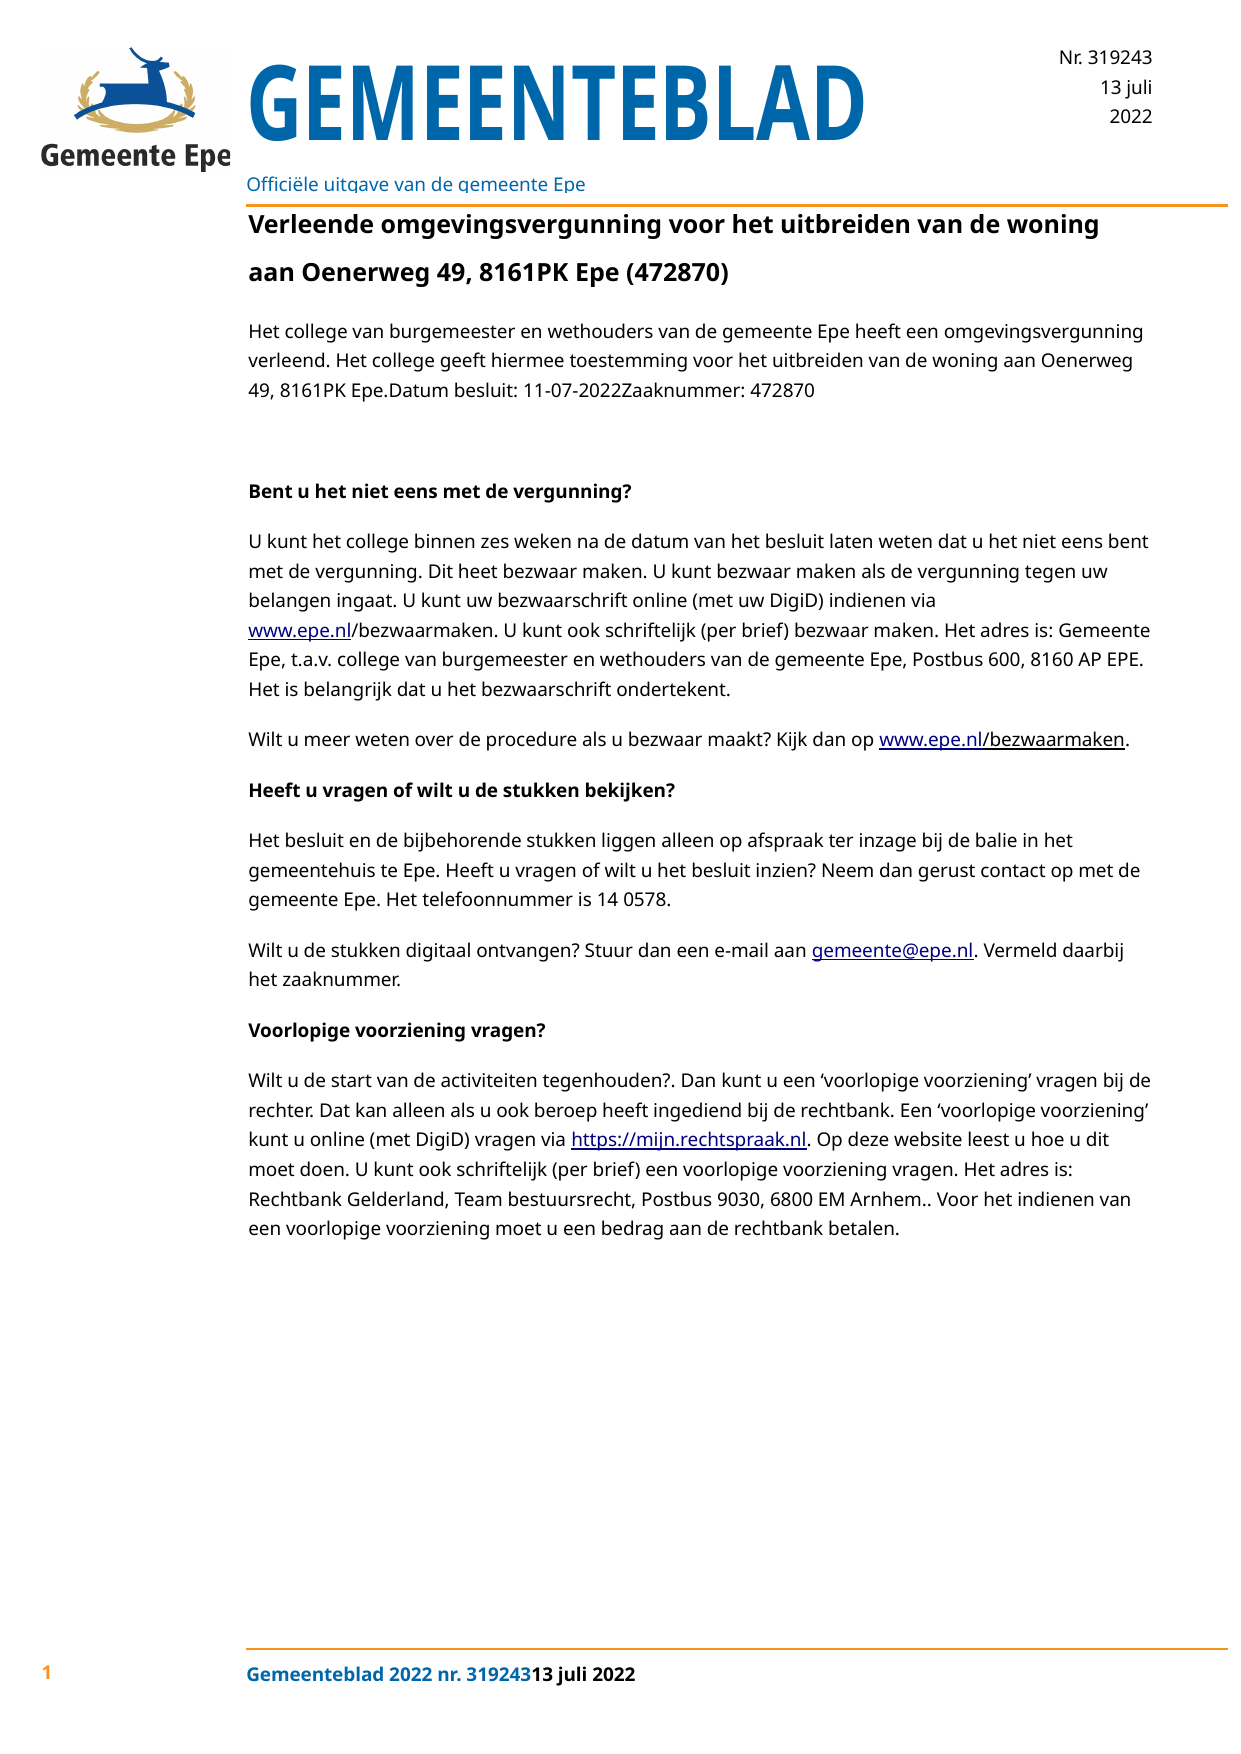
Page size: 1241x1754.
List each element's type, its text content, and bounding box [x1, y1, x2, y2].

text Bent u het niet eens met de vergunning? [248, 478, 1152, 504]
text Verleende omgevingsvergunning voor het uitbreiden van de woning aan Oenerweg 49, 8161PK Epe (472870) [248, 207, 1152, 288]
text Het besluit en de bijbehorende stukken liggen alleen op afspraak ter inzage bij de balie in het gemeentehuis te Epe. Heeft u vragen of wilt u het besluit inzien? Neem dan gerust contact op met de gemeente Epe. Het telefoonnummer is 14 0578. [248, 827, 1152, 912]
picture [41, 47, 231, 172]
text Voorlopige voorziening vragen? [248, 1017, 1152, 1043]
text Het college van burgemeester en wethouders van de gemeente Epe heeft een omgevingsvergunning verleend. Het college geeft hiermee toestemming voor het uitbreiden van de woning aan Oenerweg 49, 8161PK Epe.Datum besluit: 11-07-2022Zaaknummer: 472870 [248, 318, 1152, 403]
text Wilt u de start van de activiteiten tegenhouden?. Dan kunt u een ‘voorlopige voorziening’ vragen bij de rechter. Dat kan alleen als u ook beroep heeft ingediend bij de rechtbank. Een ‘voorlopige voorziening’ kunt u online (met DigiD) vragen via https://mijn.rechtspraak.nl. Op deze website leest u hoe u dit moet doen. U kunt ook schriftelijk (per brief) een voorlopige voorziening vragen. Het adres is: Rechtbank Gelderland, Team bestuursrecht, Postbus 9030, 6800 EM Arnhem.. Voor het indienen van een voorlopige voorziening moet u een bedrag aan de rechtbank betalen. [248, 1067, 1152, 1241]
text U kunt het college binnen zes weken na de datum van het besluit laten weten dat u het niet eens bent met de vergunning. Dit heet bezwaar maken. U kunt bezwaar maken als de vergunning tegen uw belangen ingaat. U kunt uw bezwaarschrift online (met uw DigiD) indienen via www.epe.nl/bezwaarmaken. U kunt ook schriftelijk (per brief) bezwaar maken. Het adres is: Gemeente Epe, t.a.v. college van burgemeester en wethouders van de gemeente Epe, Postbus 600, 8160 AP EPE. Het is belangrijk dat u het bezwaarschrift ondertekent. [248, 528, 1152, 702]
text Heeft u vragen of wilt u de stukken bekijken? [248, 777, 1152, 803]
text Wilt u meer weten over de procedure als u bezwaar maakt? Kijk dan op www.epe.nl/bezwaarmaken. [248, 727, 1152, 752]
text Wilt u de stukken digitaal ontvangen? Stuur dan een e-mail aan gemeente@epe.nl. Vermeld daarbij het zaaknummer. [248, 937, 1152, 992]
